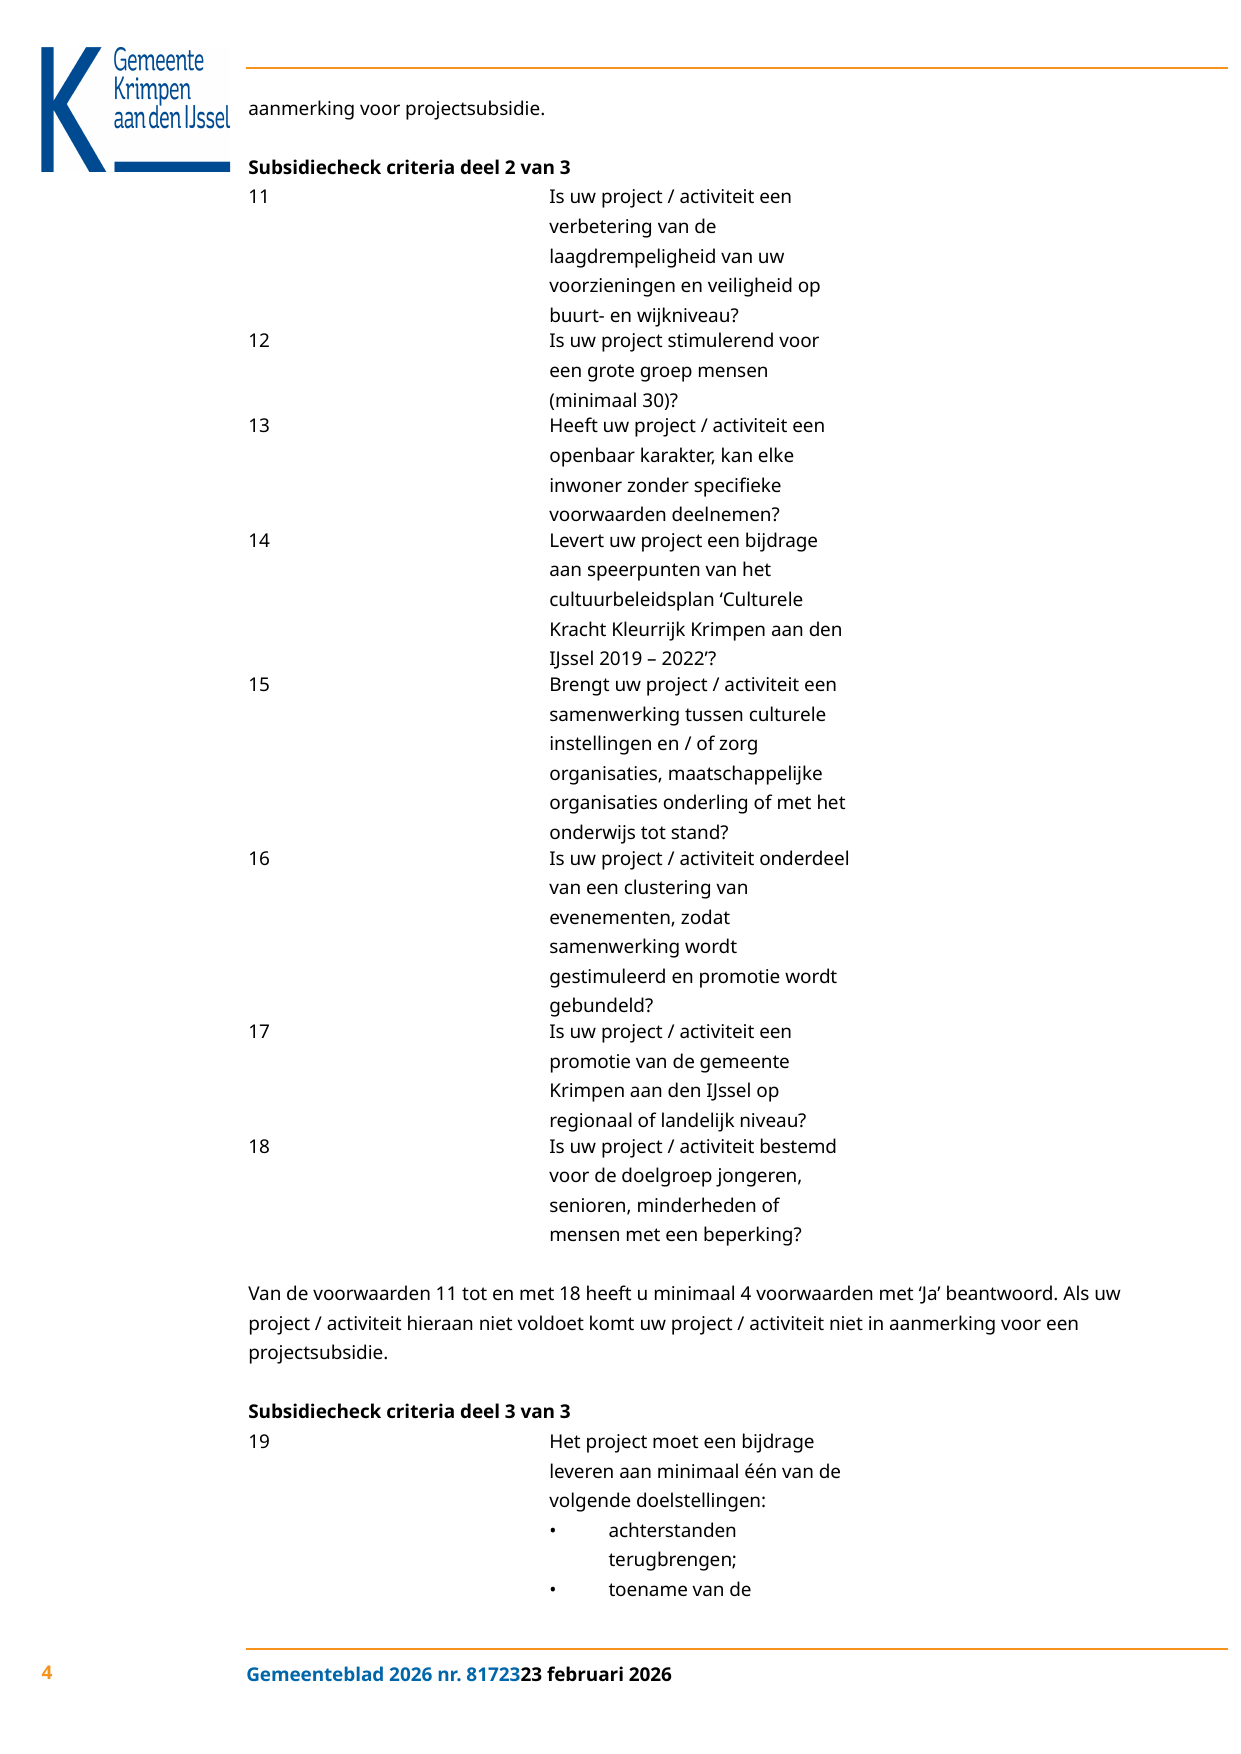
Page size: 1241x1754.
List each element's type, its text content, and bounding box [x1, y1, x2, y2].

table_header Het project moet een bijdrage leveren aan minimaal één van de volgende doelstellingen: achterstanden terugbrengen; toename van de [549, 1428, 850, 1602]
table_cell [850, 328, 1152, 413]
table_cell [850, 413, 1152, 527]
table_cell 16 [248, 845, 549, 1018]
table_cell 18 [248, 1133, 549, 1247]
text aanmerking voor projectsubsidie. [248, 95, 1152, 121]
table_cell 17 [248, 1019, 549, 1133]
table_cell [850, 1019, 1152, 1133]
table_cell 14 [248, 527, 549, 671]
table_cell 13 [248, 413, 549, 527]
table_header [850, 1428, 1152, 1602]
table_cell Is uw project / activiteit bestemd voor de doelgroep jongeren, senioren, minderheden of mensen met een beperking? [549, 1133, 850, 1247]
table_header [850, 184, 1152, 328]
table_cell Brengt uw project / activiteit een samenwerking tussen culturele instellingen en / of zorg organisaties, maatschappelijke organisaties onderling of met het onderwijs tot stand? [549, 671, 850, 845]
table_cell [850, 845, 1152, 1018]
table_cell [850, 1133, 1152, 1247]
picture [41, 47, 231, 172]
table_cell Heeft uw project / activiteit een openbaar karakter, kan elke inwoner zonder specifieke voorwaarden deelnemen? [549, 413, 850, 527]
table_cell 15 [248, 671, 549, 845]
table_cell 12 [248, 328, 549, 413]
table_cell Levert uw project een bijdrage aan speerpunten van het cultuurbeleidsplan ‘Culturele Kracht Kleurrijk Krimpen aan den IJssel 2019 – 2022’? [549, 527, 850, 671]
table_cell Is uw project stimulerend voor een grote groep mensen (minimaal 30)? [549, 328, 850, 413]
table_header Is uw project / activiteit een verbetering van de laagdrempeligheid van uw voorzieningen en veiligheid op buurt- en wijkniveau? [549, 184, 850, 328]
text Subsidiecheck criteria deel 2 van 3 [248, 154, 1152, 180]
text Subsidiecheck criteria deel 3 van 3 [248, 1398, 1152, 1424]
table_cell Is uw project / activiteit een promotie van de gemeente Krimpen aan den IJssel op regionaal of landelijk niveau? [549, 1019, 850, 1133]
text Van de voorwaarden 11 tot en met 18 heeft u minimaal 4 voorwaarden met ‘Ja’ beantwoord. Als uw project / activiteit hieraan niet voldoet komt uw project / activiteit niet in aanmerking voor een projectsubsidie. [248, 1280, 1152, 1365]
table_header 11 [248, 184, 549, 328]
table_cell [850, 527, 1152, 671]
table_cell [850, 671, 1152, 845]
table_header 19 [248, 1428, 549, 1602]
table_cell Is uw project / activiteit onderdeel van een clustering van evenementen, zodat samenwerking wordt gestimuleerd en promotie wordt gebundeld? [549, 845, 850, 1018]
